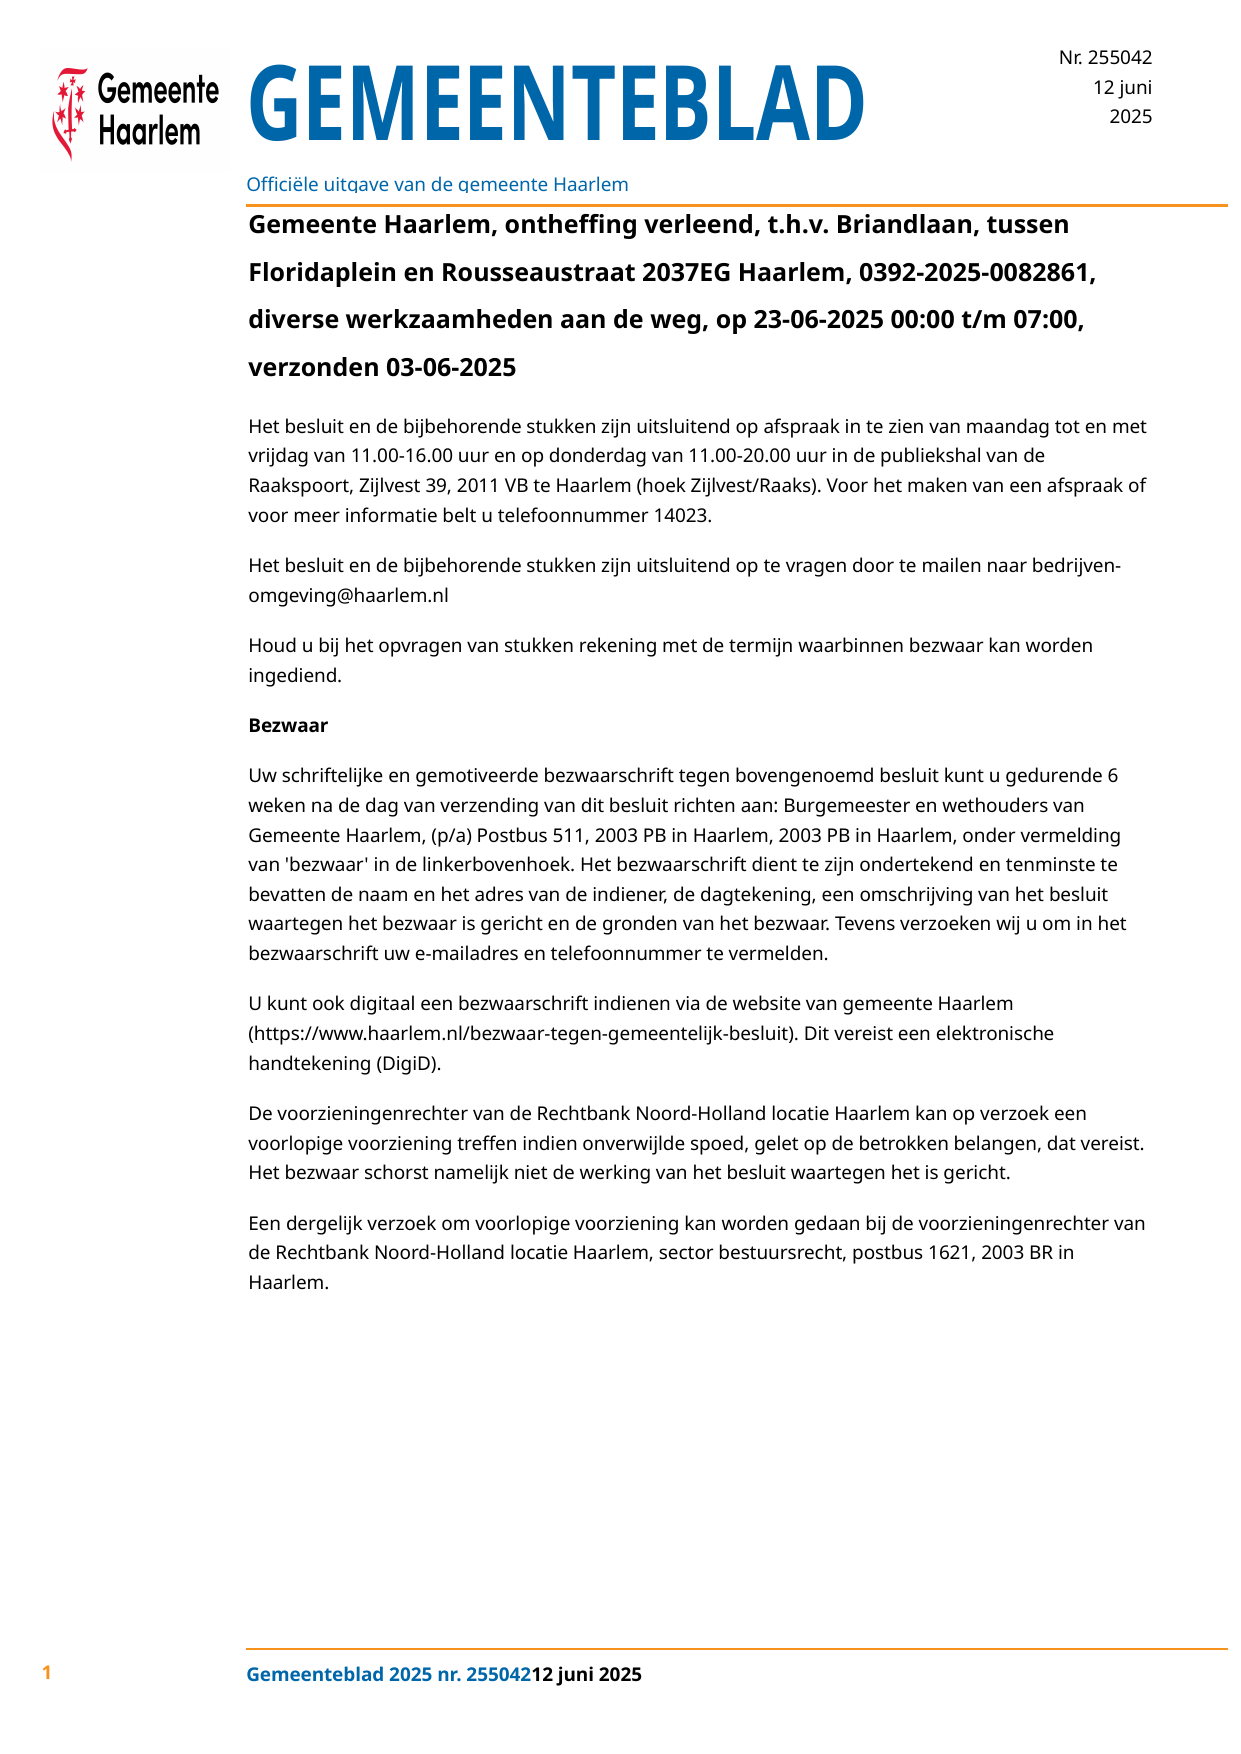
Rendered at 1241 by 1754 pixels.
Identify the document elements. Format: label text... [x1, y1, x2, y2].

picture [41, 47, 231, 172]
text U kunt ook digitaal een bezwaarschrift indienen via de website van gemeente Haarlem (https://www.haarlem.nl/bezwaar-tegen-gemeentelijk-besluit). Dit vereist een elektronische handtekening (DigiD). [248, 991, 1152, 1076]
text Houd u bij het opvragen van stukken rekening met de termijn waarbinnen bezwaar kan worden ingediend. [248, 632, 1152, 688]
text Bezwaar [248, 712, 1152, 738]
text Gemeente Haarlem, ontheffing verleend, t.h.v. Briandlaan, tussen Floridaplein en Rousseaustraat 2037EG Haarlem, 0392-2025-0082861, diverse werkzaamheden aan de weg, op 23-06-2025 00:00 t/m 07:00, verzonden 03-06-2025 [248, 207, 1152, 384]
text Een dergelijk verzoek om voorlopige voorziening kan worden gedaan bij de voorzieningenrechter van de Rechtbank Noord-Holland locatie Haarlem, sector bestuursrecht, postbus 1621, 2003 BR in Haarlem. [248, 1210, 1152, 1295]
text De voorzieningenrechter van de Rechtbank Noord-Holland locatie Haarlem kan op verzoek een voorlopige voorziening treffen indien onverwijlde spoed, gelet op de betrokken belangen, dat vereist. Het bezwaar schorst namelijk niet de werking van het besluit waartegen het is gericht. [248, 1100, 1152, 1185]
text Het besluit en de bijbehorende stukken zijn uitsluitend op te vragen door te mailen naar bedrijven-omgeving@haarlem.nl [248, 552, 1152, 608]
text Het besluit en de bijbehorende stukken zijn uitsluitend op afspraak in te zien van maandag tot en met vrijdag van 11.00-16.00 uur en op donderdag van 11.00-20.00 uur in de publiekshal van de Raakspoort, Zijlvest 39, 2011 VB te Haarlem (hoek Zijlvest/Raaks). Voor het maken van een afspraak of voor meer informatie belt u telefoonnummer 14023. [248, 413, 1152, 528]
text Uw schriftelijke en gemotiveerde bezwaarschrift tegen bovengenoemd besluit kunt u gedurende 6 weken na de dag van verzending van dit besluit richten aan: Burgemeester en wethouders van Gemeente Haarlem, (p/a) Postbus 511, 2003 PB in Haarlem, 2003 PB in Haarlem, onder vermelding van 'bezwaar' in de linkerbovenhoek. Het bezwaarschrift dient te zijn ondertekend en tenminste te bevatten de naam en het adres van de indiener, de dagtekening, een omschrijving van het besluit waartegen het bezwaar is gericht en de gronden van het bezwaar. Tevens verzoeken wij u om in het bezwaarschrift uw e-mailadres en telefoonnummer te vermelden. [248, 763, 1152, 966]
